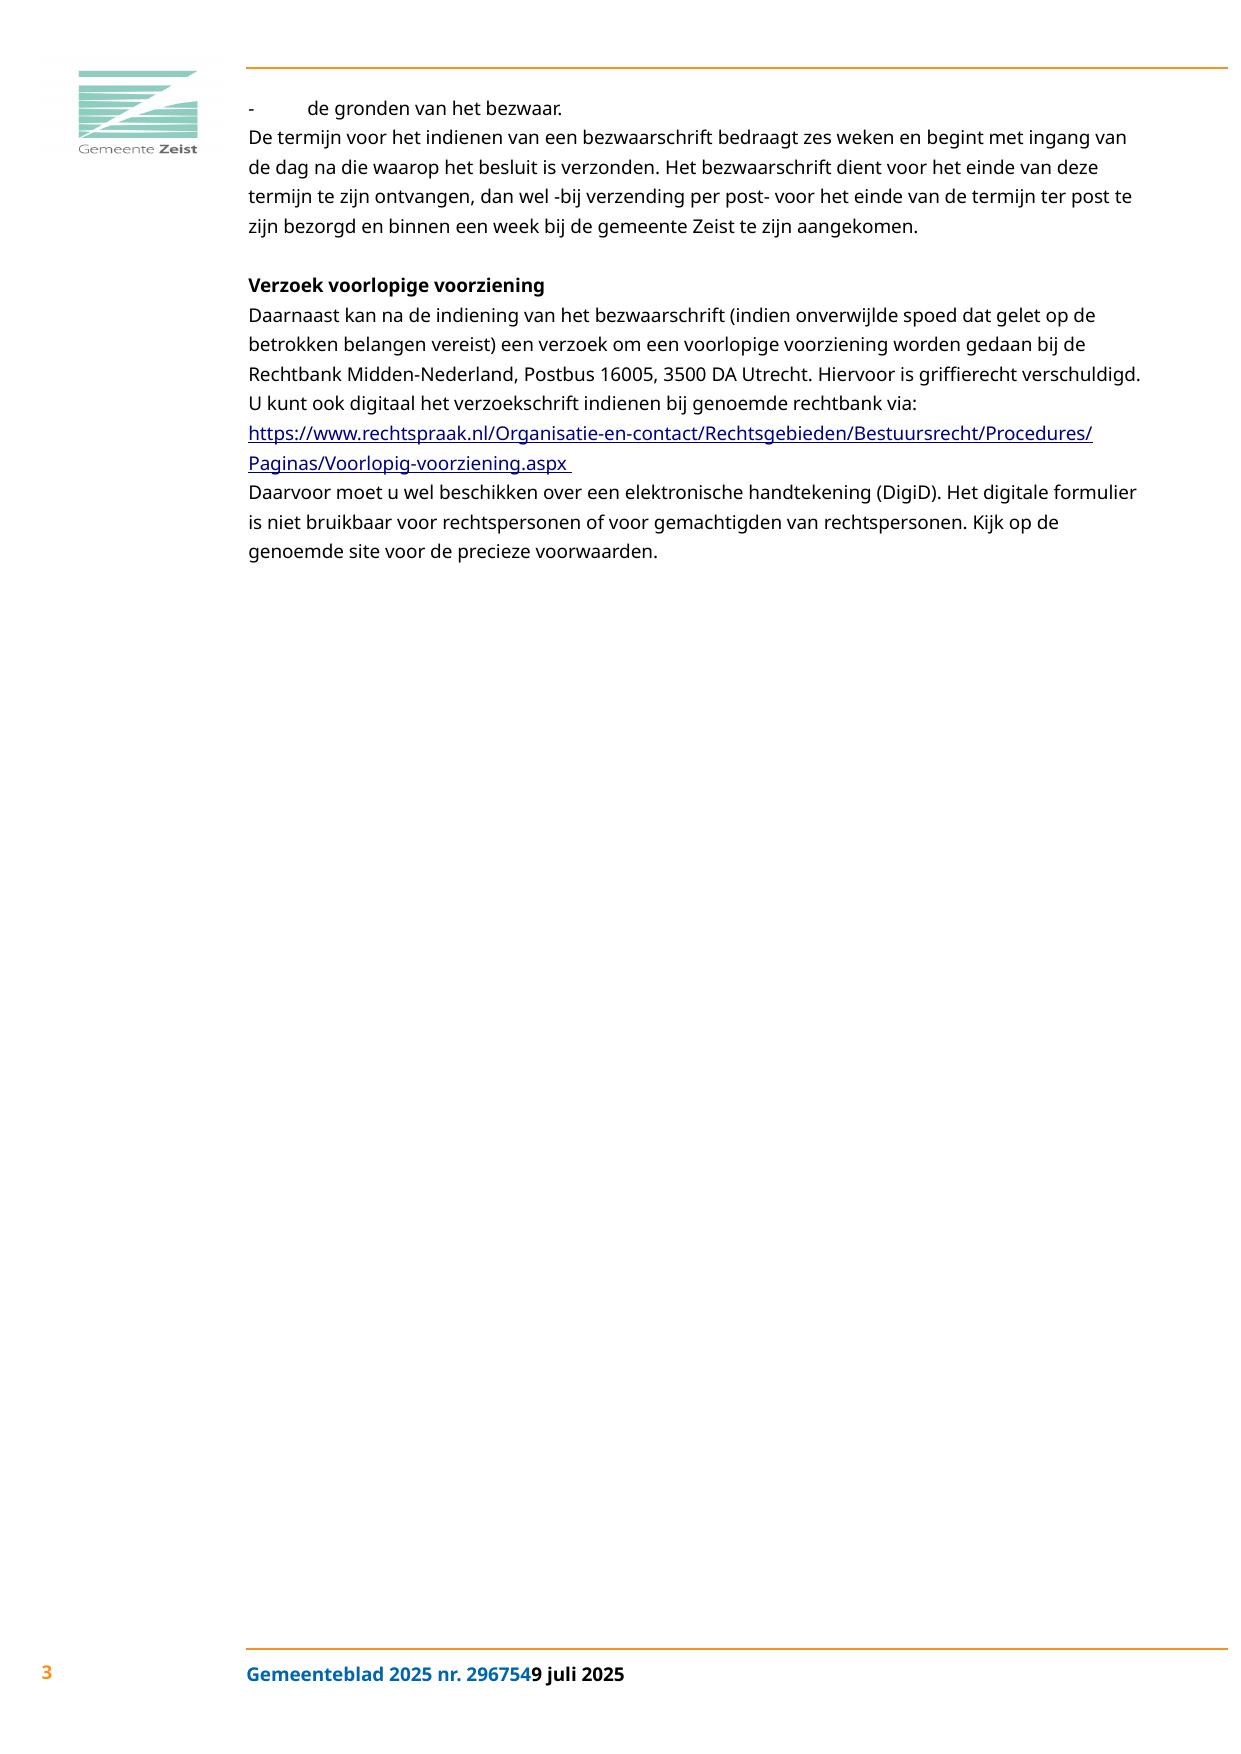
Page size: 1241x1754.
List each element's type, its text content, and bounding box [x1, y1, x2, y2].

text Verzoek voorlopige voorziening [248, 272, 1152, 298]
picture [41, 47, 231, 172]
text De termijn voor het indienen van een bezwaarschrift bedraagt zes weken en begint met ingang van de dag na die waarop het besluit is verzonden. Het bezwaarschrift dient voor het einde van deze termijn te zijn ontvangen, dan wel -bij verzending per post- voor het einde van de termijn ter post te zijn bezorgd en binnen een week bij de gemeente Zeist te zijn aangekomen. [248, 124, 1152, 239]
text U kunt ook digitaal het verzoekschrift indienen bij genoemde rechtbank via: [248, 391, 1152, 416]
list de gronden van het bezwaar. [248, 95, 1152, 121]
text Daarvoor moet u wel beschikken over een elektronische handtekening (DigiD). Het digitale formulier is niet bruikbaar voor rechtspersonen of voor gemachtigden van rechtspersonen. Kijk op de genoemde site voor de precieze voorwaarden. [248, 479, 1152, 564]
text Daarnaast kan na de indiening van het bezwaarschrift (indien onverwijlde spoed dat gelet op de betrokken belangen vereist) een verzoek om een voorlopige voorziening worden gedaan bij de Rechtbank Midden-Nederland, Postbus 16005, 3500 DA Utrecht. Hiervoor is griffierecht verschuldigd. [248, 302, 1152, 387]
text https://www.rechtspraak.nl/Organisatie-en-contact/Rechtsgebieden/Bestuursrecht/Procedures/Paginas/Voorlopig-voorziening.aspx [248, 420, 1152, 476]
